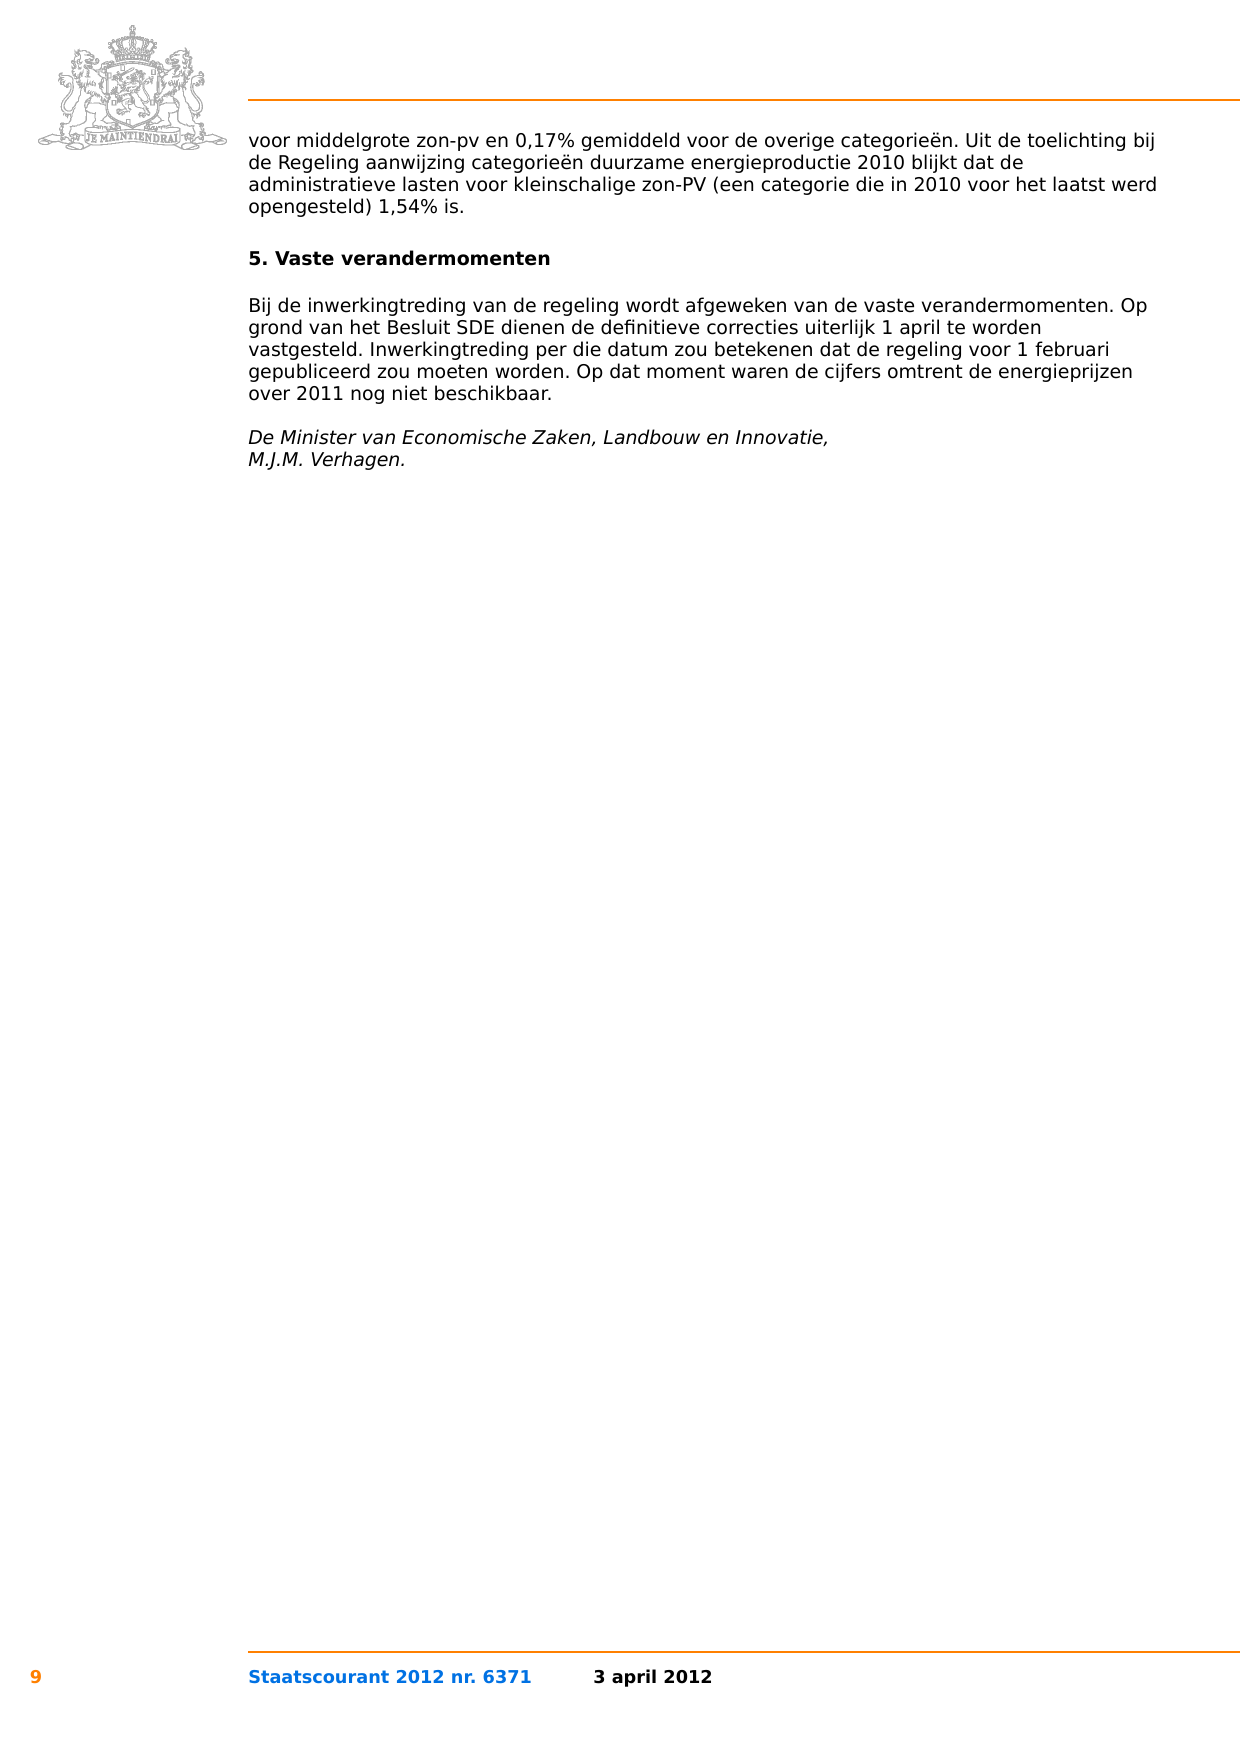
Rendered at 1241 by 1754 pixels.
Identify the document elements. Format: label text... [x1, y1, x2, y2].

text De Minister van Economische Zaken, Landbouw en Innovatie, M.J.M. Verhagen. [248, 427, 1163, 471]
text voor middelgrote zon-pv en 0,17% gemiddeld voor de overige categorieën. Uit de toelichting bij de Regeling aanwijzing categorieën duurzame energieproductie 2010 blijkt dat de administratieve lasten voor kleinschalige zon-PV (een categorie die in 2010 voor het laatst werd opengesteld) 1,54% is. [248, 130, 1163, 218]
text Bij de inwerkingtreding van de regeling wordt afgeweken van de vaste verandermomenten. Op grond van het Besluit SDE dienen de definitieve correcties uiterlijk 1 april te worden vastgesteld. Inwerkingtreding per die datum zou betekenen dat de regeling voor 1 februari gepubliceerd zou moeten worden. Op dat moment waren de cijfers omtrent de energieprijzen over 2011 nog niet beschikbaar. [248, 295, 1163, 405]
picture [38, 25, 227, 150]
subtitle 5. Vaste verandermomenten [248, 248, 1163, 270]
